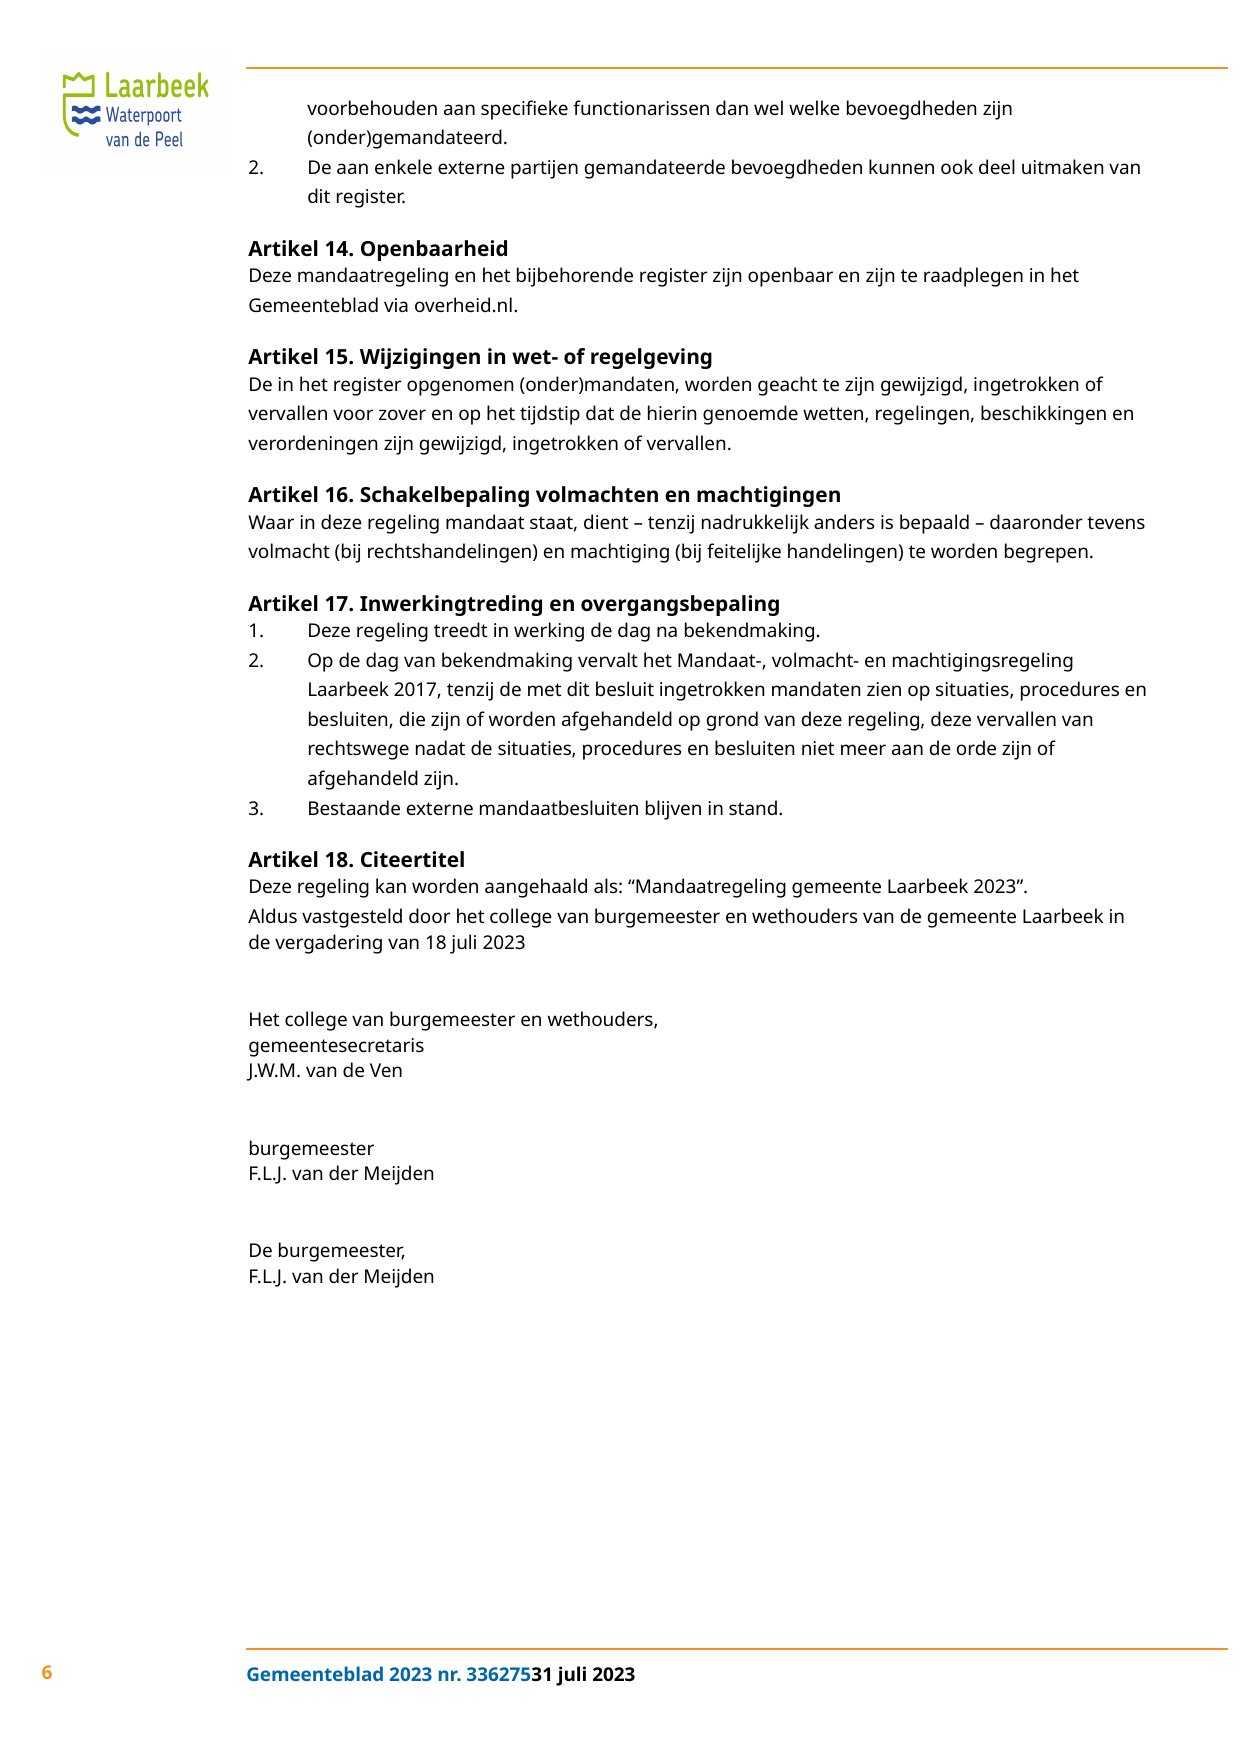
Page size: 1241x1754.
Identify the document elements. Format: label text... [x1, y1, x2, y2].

text F.L.J. van der Meijden [248, 1263, 1152, 1289]
text Artikel 14. Openbaarheid [248, 234, 1152, 262]
text Waar in deze regeling mandaat staat, dient – tenzij nadrukkelijk anders is bepaald – daaronder tevens volmacht (bij rechtshandelingen) en machtiging (bij feitelijke handelingen) te worden begrepen. [248, 509, 1152, 564]
text Artikel 16. Schakelbepaling volmachten en machtigingen [248, 480, 1152, 509]
list Bestaande externe mandaatbesluiten blijven in stand. [248, 795, 1152, 821]
list Deze regeling treedt in werking de dag na bekendmaking. [248, 617, 1152, 643]
text Artikel 15. Wijzigingen in wet- of regelgeving [248, 342, 1152, 371]
text Artikel 17. Inwerkingtreding en overgangsbepaling [248, 589, 1152, 617]
text Deze mandaatregeling en het bijbehorende register zijn openbaar en zijn te raadplegen in het Gemeenteblad via overheid.nl. [248, 262, 1152, 318]
text De in het register opgenomen (onder)mandaten, worden geacht te zijn gewijzigd, ingetrokken of vervallen voor zover en op het tijdstip dat de hierin genoemde wetten, regelingen, beschikkingen en verordeningen zijn gewijzigd, ingetrokken of vervallen. [248, 371, 1152, 456]
text gemeentesecretaris [248, 1032, 1152, 1058]
text burgemeester [248, 1135, 1152, 1161]
text Deze regeling kan worden aangehaald als: “Mandaatregeling gemeente Laarbeek 2023”. [248, 874, 1152, 899]
text Artikel 18. Citeertitel [248, 845, 1152, 874]
list De aan enkele externe partijen gemandateerde bevoegdheden kunnen ook deel uitmaken van dit register. [248, 154, 1152, 209]
text Aldus vastgesteld door het college van burgemeester en wethouders van de gemeente Laarbeek in de vergadering van 18 juli 2023 [248, 903, 1152, 955]
text Het college van burgemeester en wethouders, [248, 1006, 1152, 1032]
list voorbehouden aan specifieke functionarissen dan wel welke bevoegdheden zijn (onder)gemandateerd. [248, 95, 1152, 150]
list Op de dag van bekendmaking vervalt het Mandaat-, volmacht- en machtigingsregeling Laarbeek 2017, tenzij de met dit besluit ingetrokken mandaten zien op situaties, procedures en besluiten, die zijn of worden afgehandeld op grond van deze regeling, deze vervallen van rechtswege nadat de situaties, procedures en besluiten niet meer aan de orde zijn of afgehandeld zijn. [248, 647, 1152, 791]
text J.W.M. van de Ven [248, 1058, 1152, 1083]
text De burgemeester, [248, 1238, 1152, 1263]
picture [41, 47, 231, 172]
text F.L.J. van der Meijden [248, 1161, 1152, 1186]
